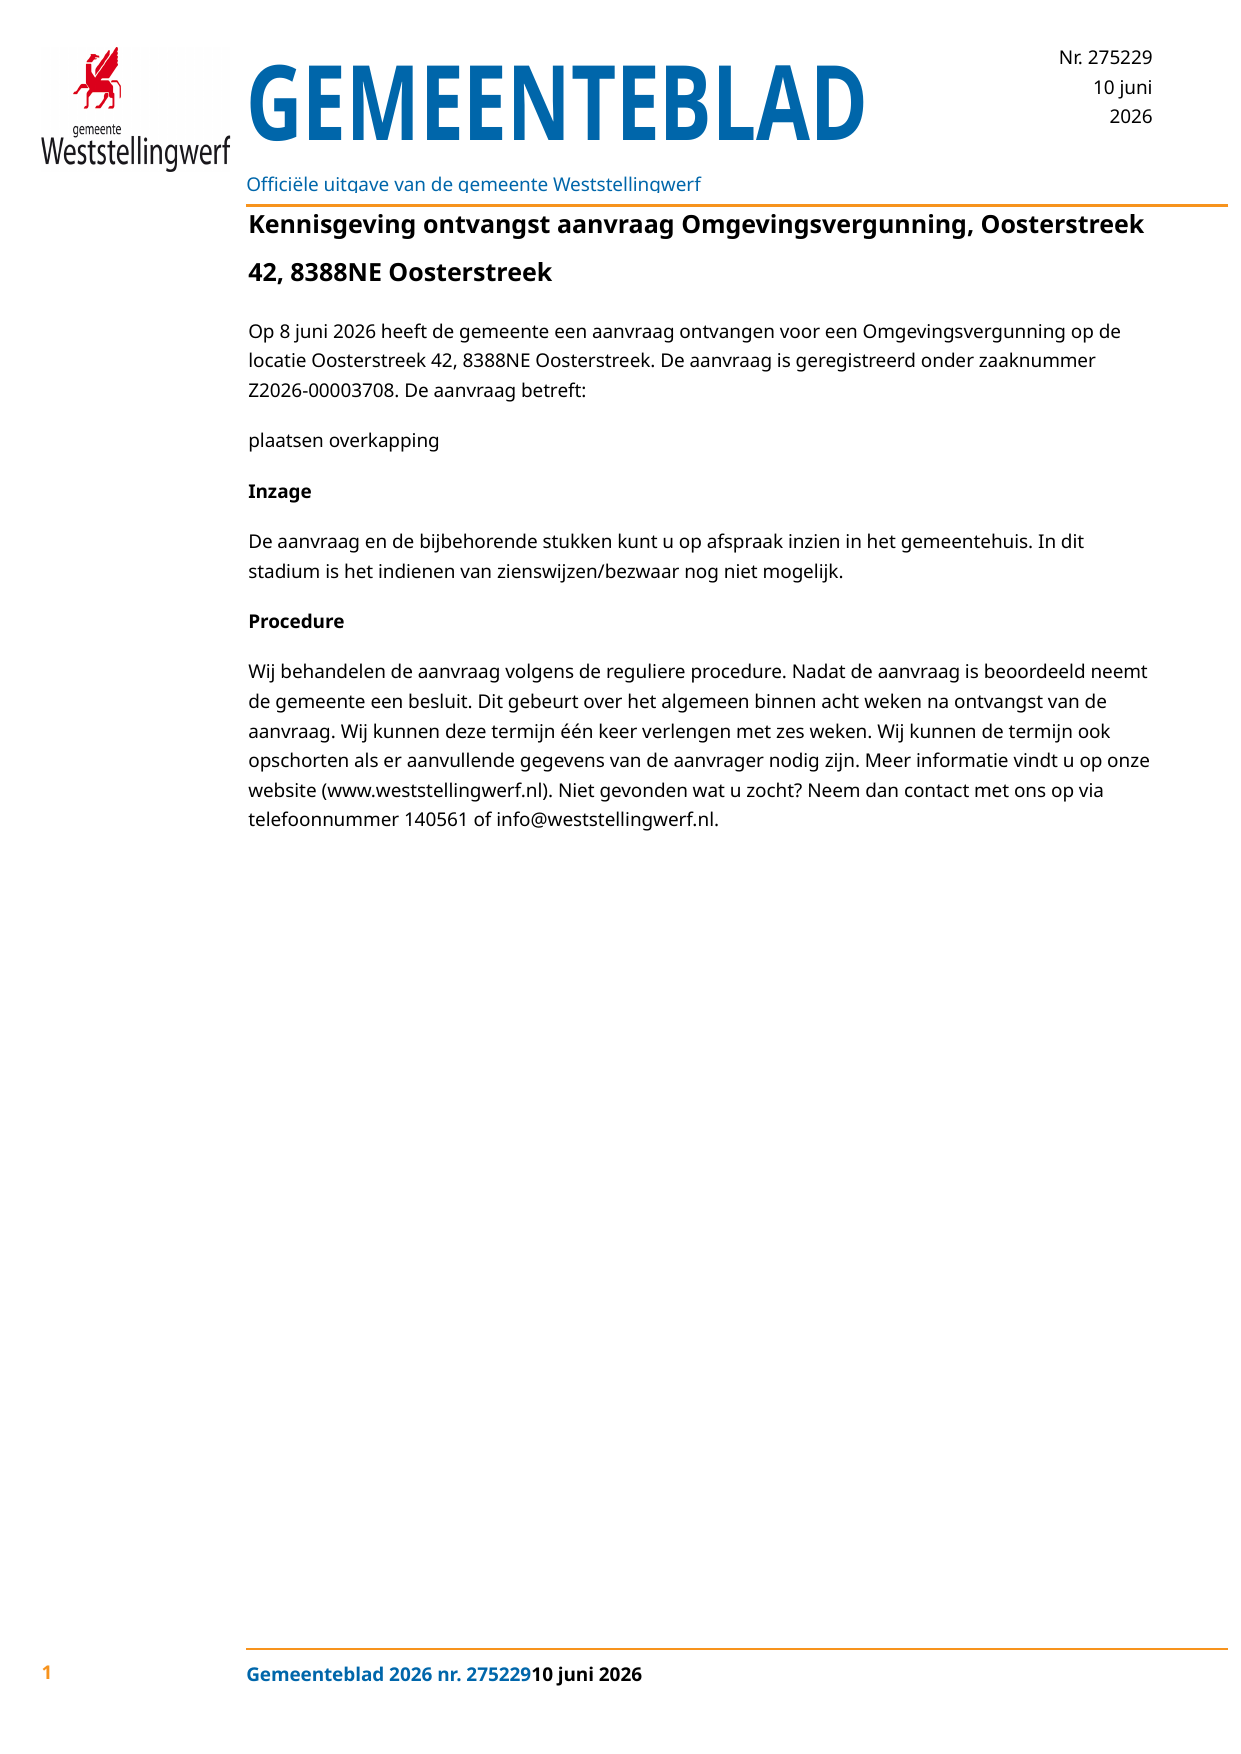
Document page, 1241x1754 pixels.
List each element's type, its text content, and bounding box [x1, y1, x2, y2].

text plaatsen overkapping [248, 427, 1152, 453]
text Wij behandelen de aanvraag volgens de reguliere procedure. Nadat de aanvraag is beoordeeld neemt de gemeente een besluit. Dit gebeurt over het algemeen binnen acht weken na ontvangst van de aanvraag. Wij kunnen deze termijn één keer verlengen met zes weken. Wij kunnen de termijn ook opschorten als er aanvullende gegevens van de aanvrager nodig zijn. Meer informatie vindt u op onze website (www.weststellingwerf.nl). Niet gevonden wat u zocht? Neem dan contact met ons op via telefoonnummer 140561 of info@weststellingwerf.nl. [248, 659, 1152, 832]
text Inzage [248, 478, 1152, 504]
text Procedure [248, 608, 1152, 634]
text Op 8 juni 2026 heeft de gemeente een aanvraag ontvangen voor een Omgevingsvergunning op de locatie Oosterstreek 42, 8388NE Oosterstreek. De aanvraag is geregistreerd onder zaaknummer Z2026-00003708. De aanvraag betreft: [248, 318, 1152, 403]
text Kennisgeving ontvangst aanvraag Omgevingsvergunning, Oosterstreek 42, 8388NE Oosterstreek [248, 207, 1152, 288]
picture [41, 47, 231, 172]
text De aanvraag en de bijbehorende stukken kunt u op afspraak inzien in het gemeentehuis. In dit stadium is het indienen van zienswijzen/bezwaar nog niet mogelijk. [248, 528, 1152, 584]
